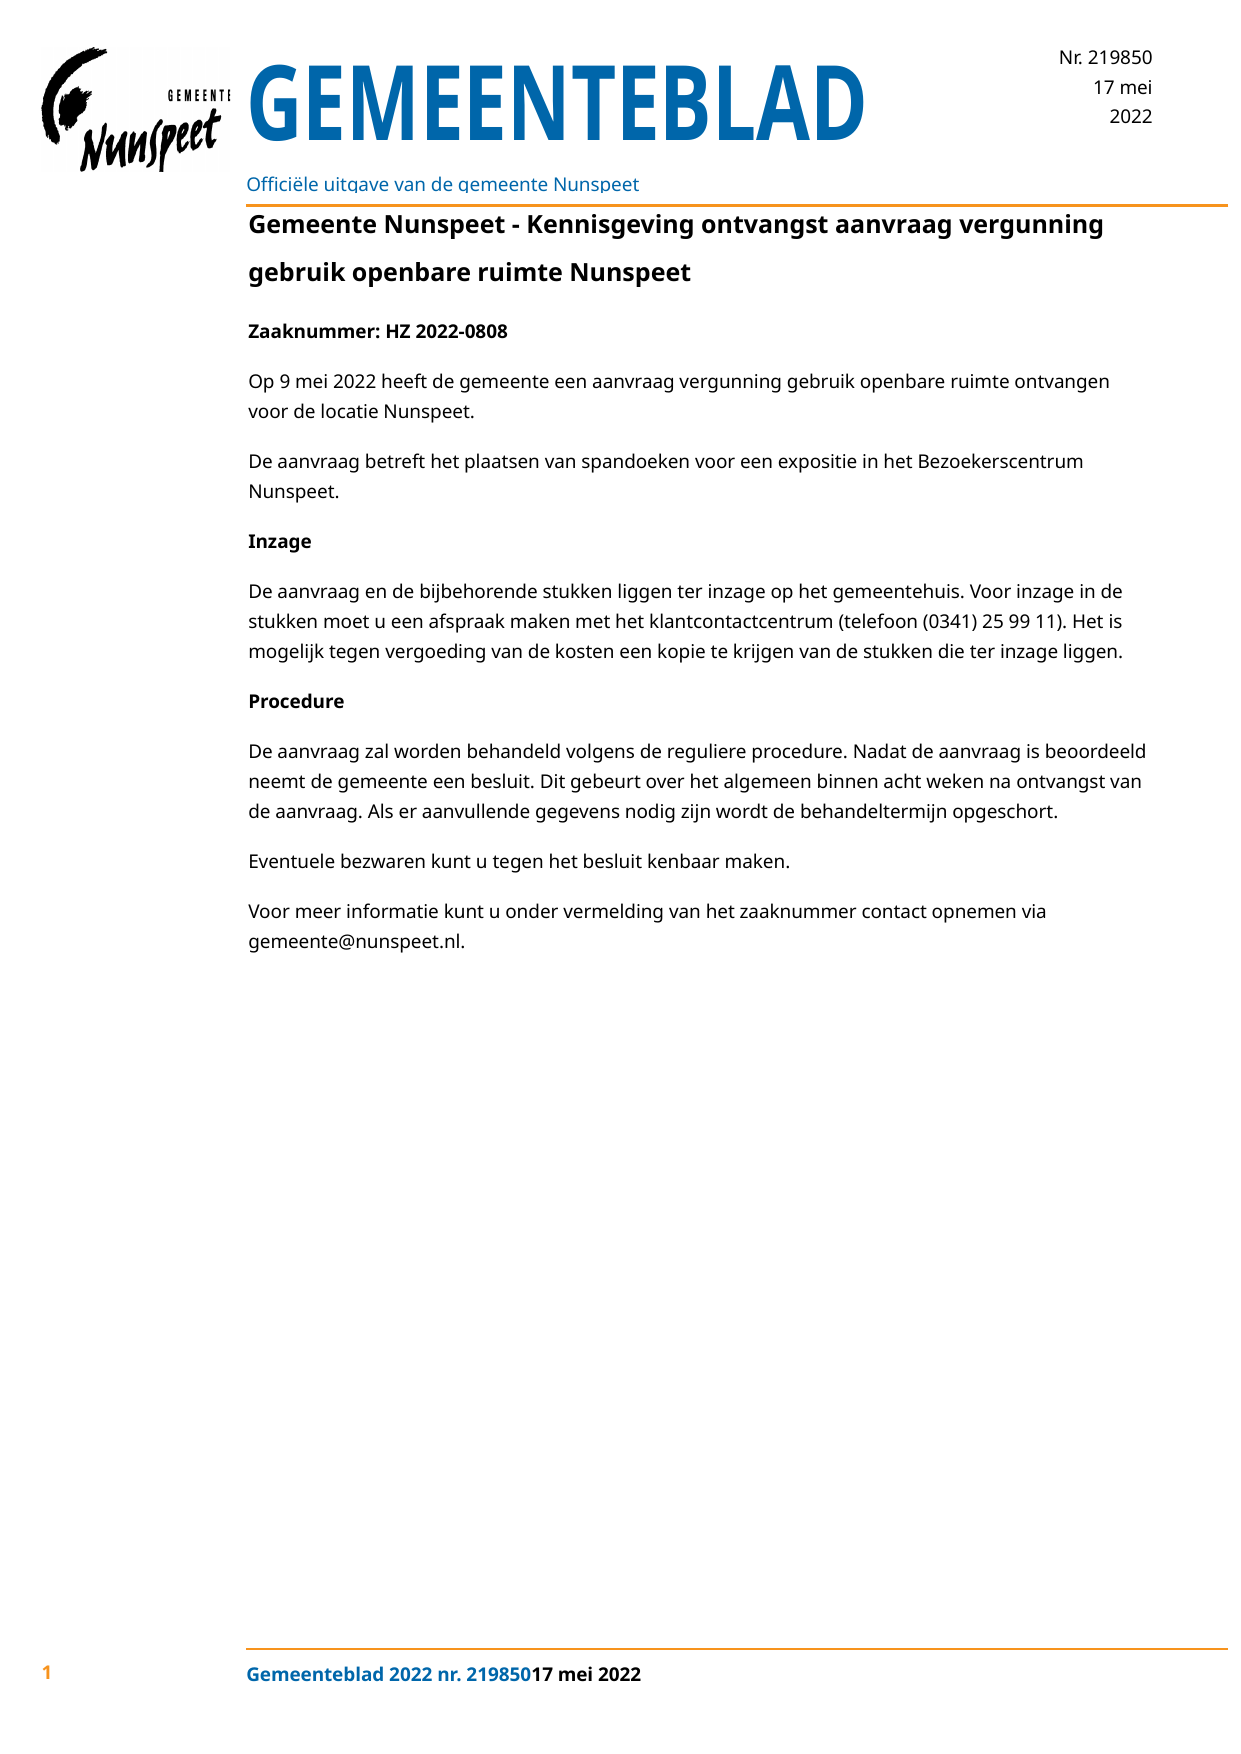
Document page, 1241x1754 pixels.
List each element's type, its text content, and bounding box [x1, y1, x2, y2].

text Voor meer informatie kunt u onder vermelding van het zaaknummer contact opnemen via gemeente@nunspeet.nl. [248, 899, 1152, 954]
text Op 9 mei 2022 heeft de gemeente een aanvraag vergunning gebruik openbare ruimte ontvangen voor de locatie Nunspeet. [248, 368, 1152, 424]
text De aanvraag zal worden behandeld volgens de reguliere procedure. Nadat de aanvraag is beoordeeld neemt de gemeente een besluit. Dit gebeurt over het algemeen binnen acht weken na ontvangst van de aanvraag. Als er aanvullende gegevens nodig zijn wordt de behandeltermijn opgeschort. [248, 739, 1152, 824]
picture [41, 47, 231, 172]
text Procedure [248, 688, 1152, 714]
text Inzage [248, 528, 1152, 554]
text De aanvraag betreft het plaatsen van spandoeken voor een expositie in het Bezoekerscentrum Nunspeet. [248, 448, 1152, 504]
text De aanvraag en de bijbehorende stukken liggen ter inzage op het gemeentehuis. Voor inzage in de stukken moet u een afspraak maken met het klantcontactcentrum (telefoon (0341) 25 99 11). Het is mogelijk tegen vergoeding van de kosten een kopie te krijgen van de stukken die ter inzage liggen. [248, 579, 1152, 664]
text Zaaknummer: HZ 2022-0808 [248, 318, 1152, 344]
text Gemeente Nunspeet - Kennisgeving ontvangst aanvraag vergunning gebruik openbare ruimte Nunspeet [248, 207, 1152, 288]
text Eventuele bezwaren kunt u tegen het besluit kenbaar maken. [248, 848, 1152, 874]
